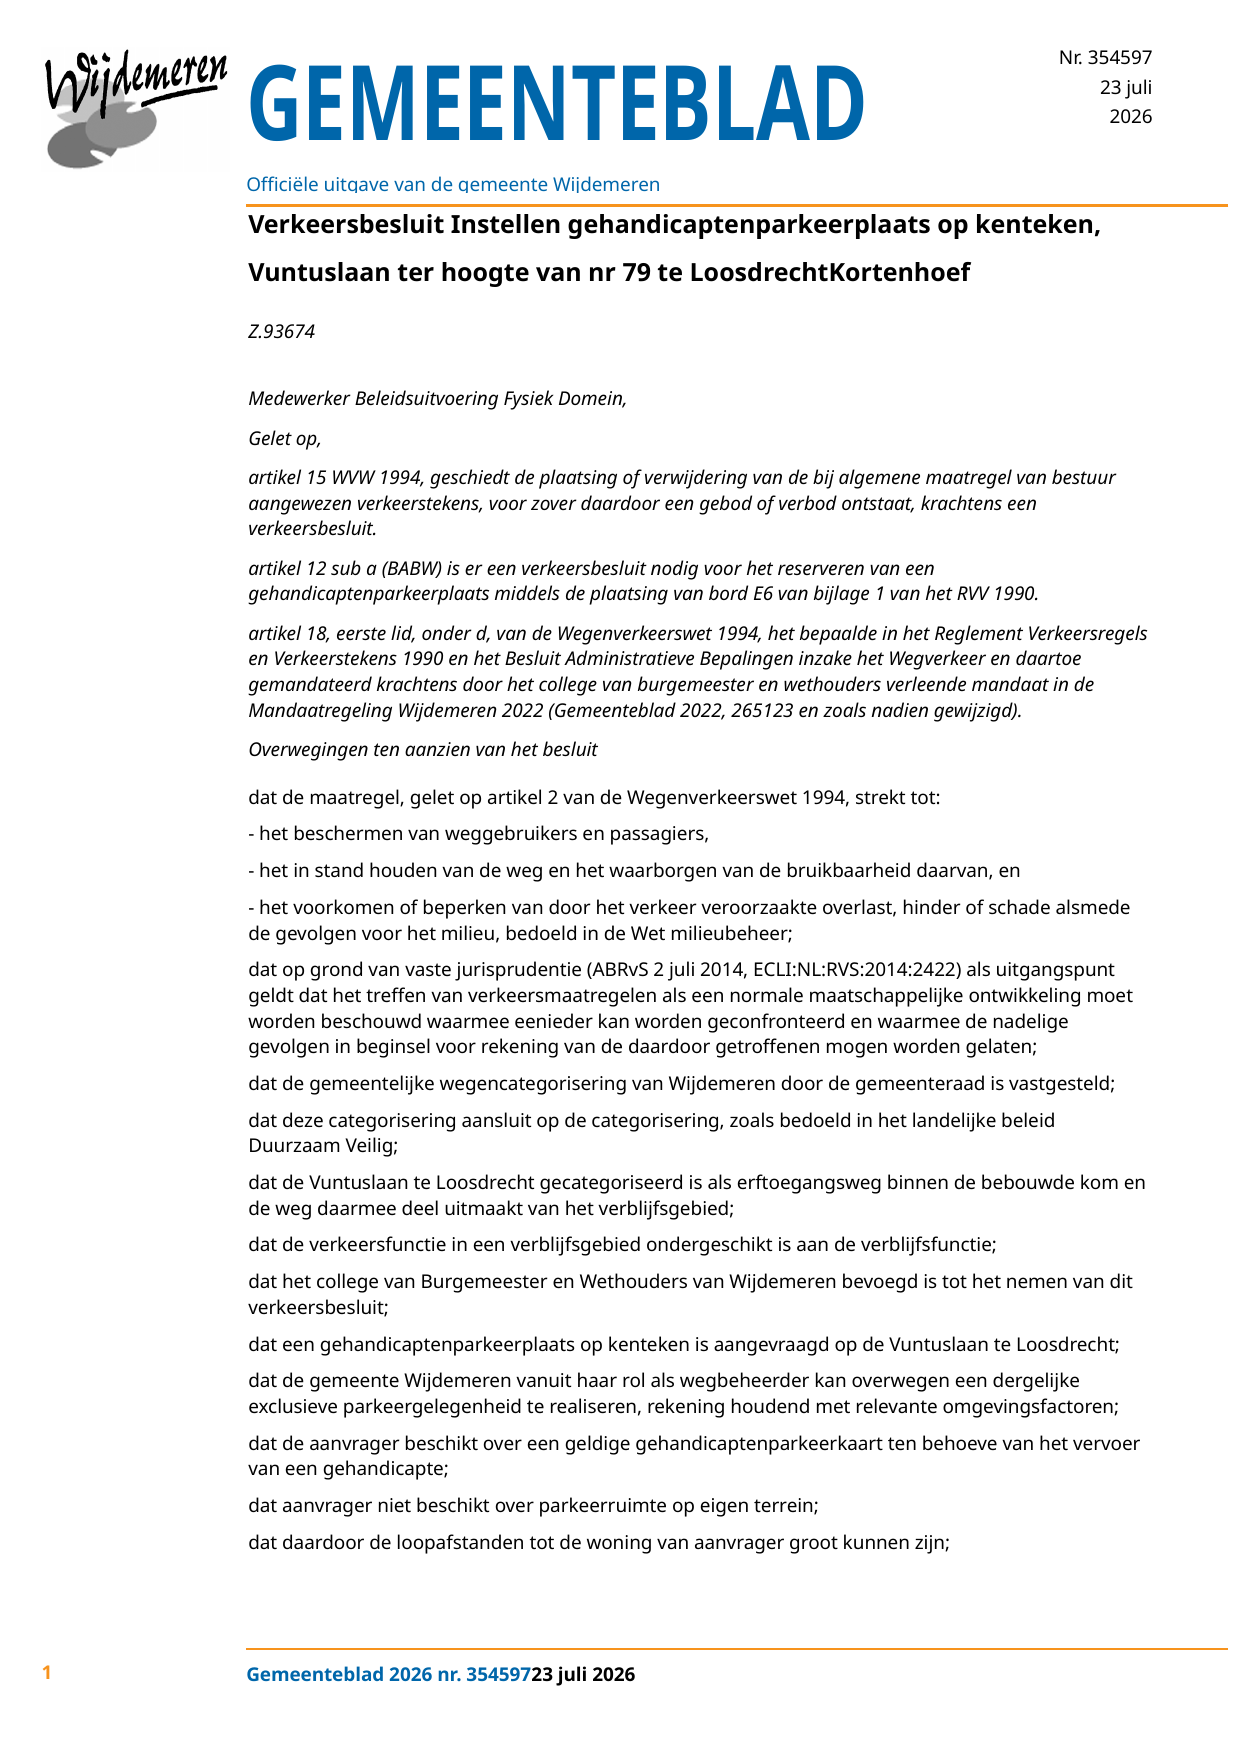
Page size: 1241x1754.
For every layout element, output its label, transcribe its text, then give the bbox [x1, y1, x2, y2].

text dat de aanvrager beschikt over een geldige gehandicaptenparkeerkaart ten behoeve van het vervoer van een gehandicapte; [248, 1430, 1152, 1481]
text dat op grond van vaste jurisprudentie (ABRvS 2 juli 2014, ECLI:NL:RVS:2014:2422) als uitgangspunt geldt dat het treffen van verkeersmaatregelen als een normale maatschappelijke ontwikkeling moet worden beschouwd waarmee eenieder kan worden geconfronteerd en waarmee de nadelige gevolgen in beginsel voor rekening van de daardoor getroffenen mogen worden gelaten; [248, 956, 1152, 1059]
text Medewerker Beleidsuitvoering Fysiek Domein, [248, 386, 1152, 411]
text artikel 15 WVW 1994, geschiedt de plaatsing of verwijdering van de bij algemene maatregel van bestuur aangewezen verkeerstekens, voor zover daardoor een gebod of verbod ontstaat, krachtens een verkeersbesluit. [248, 464, 1152, 541]
text Z.93674 [248, 318, 1152, 344]
text Overwegingen ten aanzien van het besluit [248, 736, 1152, 762]
text dat een gehandicaptenparkeerplaats op kenteken is aangevraagd op de Vuntuslaan te Loosdrecht; [248, 1331, 1152, 1356]
text dat de gemeente Wijdemeren vanuit haar rol als wegbeheerder kan overwegen een dergelijke exclusieve parkeergelegenheid te realiseren, rekening houdend met relevante omgevingsfactoren; [248, 1367, 1152, 1419]
text Gelet op, [248, 425, 1152, 451]
text dat de verkeersfunctie in een verblijfsgebied ondergeschikt is aan de verblijfsfunctie; [248, 1232, 1152, 1257]
text dat de gemeentelijke wegencategorisering van Wijdemeren door de gemeenteraad is vastgesteld; [248, 1070, 1152, 1096]
picture [41, 47, 231, 172]
text - het voorkomen of beperken van door het verkeer veroorzaakte overlast, hinder of schade alsmede de gevolgen voor het milieu, bedoeld in de Wet milieubeheer; [248, 894, 1152, 945]
text - het beschermen van weggebruikers en passagiers, [248, 821, 1152, 846]
text dat daardoor de loopafstanden tot de woning van aanvrager groot kunnen zijn; [248, 1529, 1152, 1554]
text artikel 12 sub a (BABW) is er een verkeersbesluit nodig voor het reserveren van een gehandicaptenparkeerplaats middels de plaatsing van bord E6 van bijlage 1 van het RVV 1990. [248, 555, 1152, 606]
text artikel 18, eerste lid, onder d, van de Wegenverkeerswet 1994, het bepaalde in het Reglement Verkeersregels en Verkeerstekens 1990 en het Besluit Administratieve Bepalingen inzake het Wegverkeer en daartoe gemandateerd krachtens door het college van burgemeester en wethouders verleende mandaat in de Mandaatregeling Wijdemeren 2022 (Gemeenteblad 2022, 265123 en zoals nadien gewijzigd). [248, 620, 1152, 723]
text - het in stand houden van de weg en het waarborgen van de bruikbaarheid daarvan, en [248, 857, 1152, 883]
text dat het college van Burgemeester en Wethouders van Wijdemeren bevoegd is tot het nemen van dit verkeersbesluit; [248, 1268, 1152, 1320]
text Verkeersbesluit Instellen gehandicaptenparkeerplaats op kenteken, Vuntuslaan ter hoogte van nr 79 te LoosdrechtKortenhoef [248, 207, 1152, 288]
text dat aanvrager niet beschikt over parkeerruimte op eigen terrein; [248, 1492, 1152, 1518]
text dat de Vuntuslaan te Loosdrecht gecategoriseerd is als erftoegangsweg binnen de bebouwde kom en de weg daarmee deel uitmaakt van het verblijfsgebied; [248, 1169, 1152, 1221]
text dat deze categorisering aansluit op de categorisering, zoals bedoeld in het landelijke beleid Duurzaam Veilig; [248, 1107, 1152, 1158]
text dat de maatregel, gelet op artikel 2 van de Wegenverkeerswet 1994, strekt tot: [248, 784, 1152, 810]
